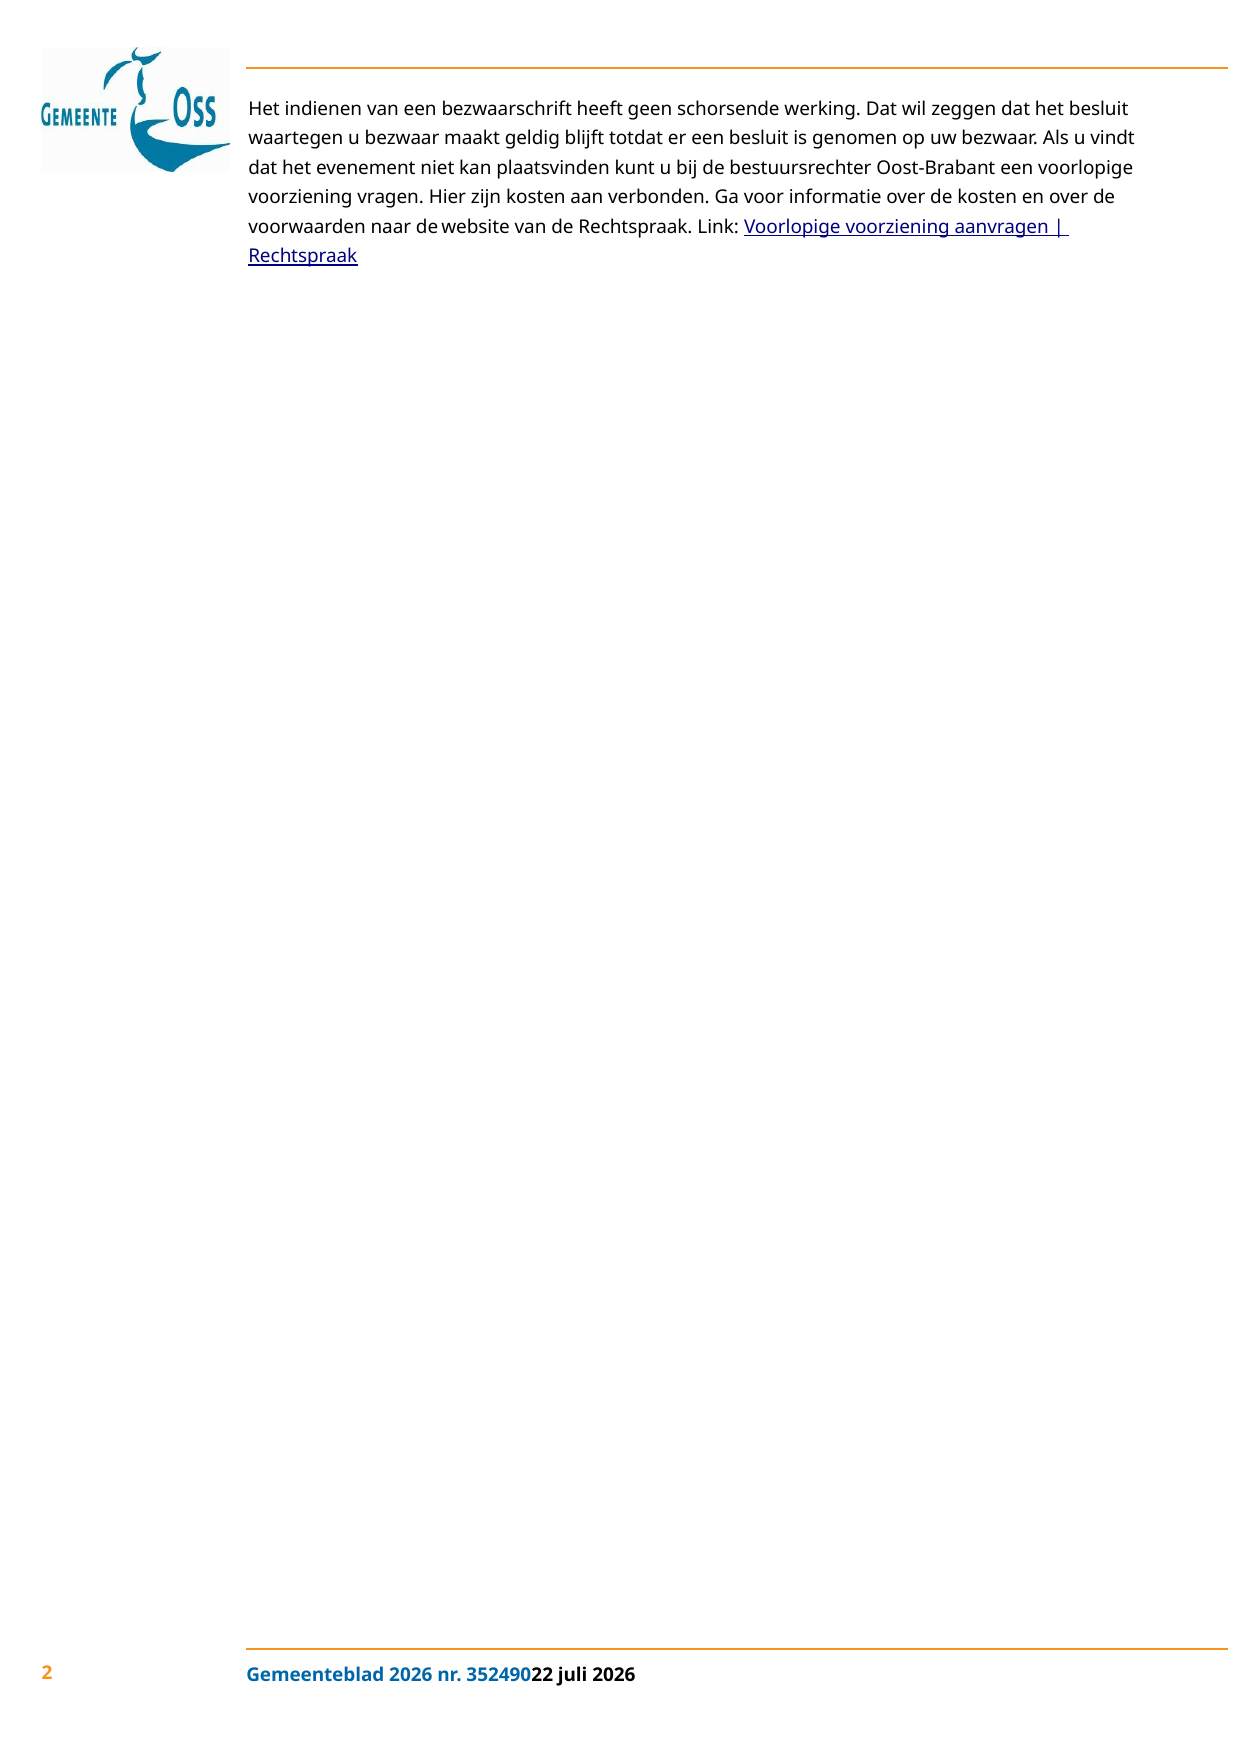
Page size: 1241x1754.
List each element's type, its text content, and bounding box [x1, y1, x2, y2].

picture [41, 47, 231, 172]
text Het indienen van een bezwaarschrift heeft geen schorsende werking. Dat wil zeggen dat het besluit waartegen u bezwaar maakt geldig blijft totdat er een besluit is genomen op uw bezwaar. Als u vindt dat het evenement niet kan plaatsvinden kunt u bij de bestuursrechter Oost-Brabant een voorlopige voorziening vragen. Hier zijn kosten aan verbonden. Ga voor informatie over de kosten en over de voorwaarden naar de website van de Rechtspraak. Link: Voorlopige voorziening aanvragen | Rechtspraak [248, 95, 1152, 268]
